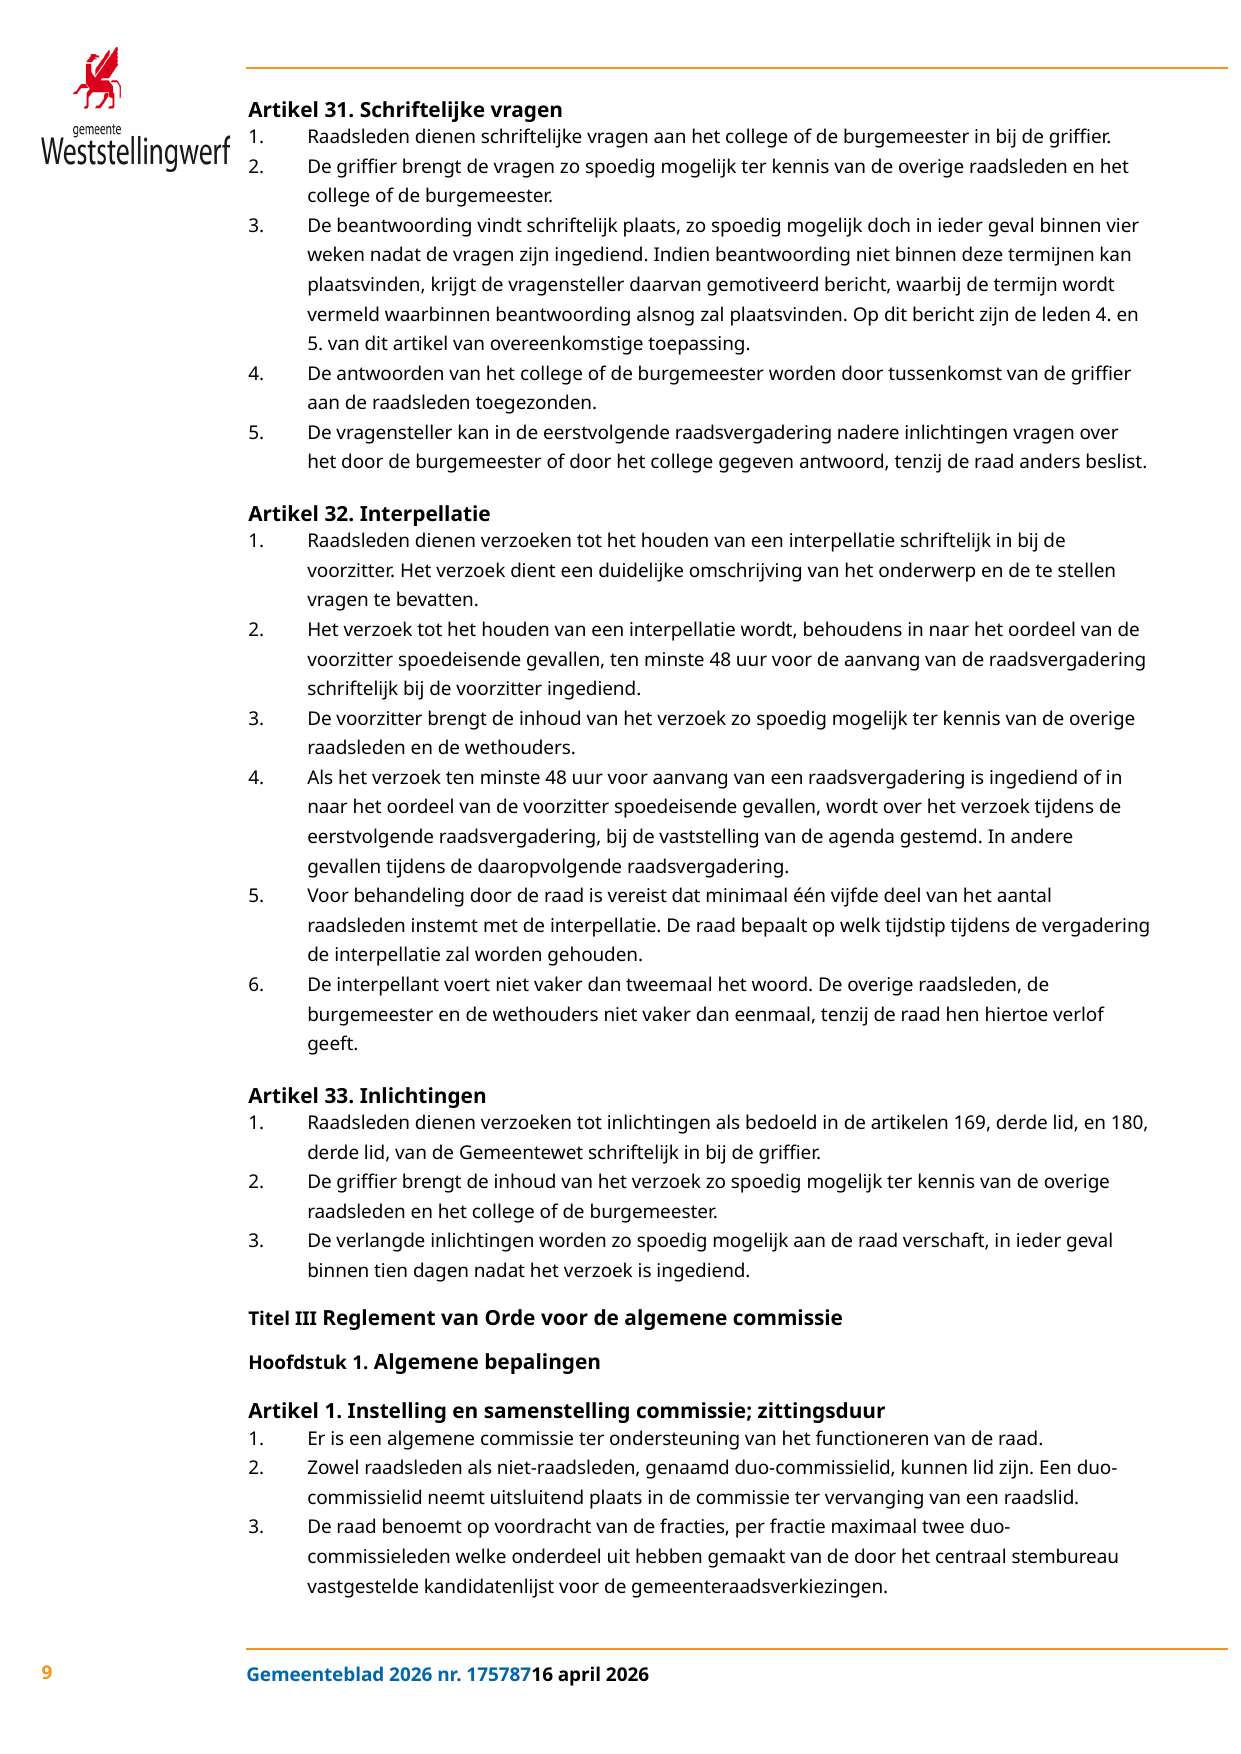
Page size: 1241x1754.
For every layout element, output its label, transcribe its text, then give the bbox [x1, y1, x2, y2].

list Er is een algemene commissie ter ondersteuning van het functioneren van de raad. [248, 1425, 1152, 1451]
text Hoofdstuk 1. Algemene bepalingen [248, 1347, 1152, 1376]
list De verlangde inlichtingen worden zo spoedig mogelijk aan de raad verschaft, in ieder geval binnen tien dagen nadat het verzoek is ingediend. [248, 1228, 1152, 1283]
text Artikel 33. Inlichtingen [248, 1081, 1152, 1109]
text Artikel 31. Schriftelijke vragen [248, 95, 1152, 123]
text Artikel 32. Interpellatie [248, 499, 1152, 527]
text Artikel 1. Instelling en samenstelling commissie; zittingsduur [248, 1397, 1152, 1425]
list Als het verzoek ten minste 48 uur voor aanvang van een raadsvergadering is ingediend of in naar het oordeel van de voorzitter spoedeisende gevallen, wordt over het verzoek tijdens de eerstvolgende raadsvergadering, bij de vaststelling van de agenda gestemd. In andere gevallen tijdens de daaropvolgende raadsvergadering. [248, 764, 1152, 879]
list Voor behandeling door de raad is vereist dat minimaal één vijfde deel van het aantal raadsleden instemt met de interpellatie. De raad bepaalt op welk tijdstip tijdens de vergadering de interpellatie zal worden gehouden. [248, 882, 1152, 967]
text Titel III Reglement van Orde voor de algemene commissie [248, 1303, 1152, 1331]
list De raad benoemt op voordracht van de fracties, per fractie maximaal twee duo-commissieleden welke onderdeel uit hebben gemaakt van de door het centraal stembureau vastgestelde kandidatenlijst voor de gemeenteraadsverkiezingen. [248, 1514, 1152, 1599]
list De beantwoording vindt schriftelijk plaats, zo spoedig mogelijk doch in ieder geval binnen vier weken nadat de vragen zijn ingediend. Indien beantwoording niet binnen deze termijnen kan plaatsvinden, krijgt de vragensteller daarvan gemotiveerd bericht, waarbij de termijn wordt vermeld waarbinnen beantwoording alsnog zal plaatsvinden. Op dit bericht zijn de leden 4. en 5. van dit artikel van overeenkomstige toepassing. [248, 212, 1152, 356]
picture [41, 47, 231, 172]
list De vragensteller kan in de eerstvolgende raadsvergadering nadere inlichtingen vragen over het door de burgemeester of door het college gegeven antwoord, tenzij de raad anders beslist. [248, 419, 1152, 474]
list Het verzoek tot het houden van een interpellatie wordt, behoudens in naar het oordeel van de voorzitter spoedeisende gevallen, ten minste 48 uur voor de aanvang van de raadsvergadering schriftelijk bij de voorzitter ingediend. [248, 616, 1152, 701]
list De griffier brengt de inhoud van het verzoek zo spoedig mogelijk ter kennis van de overige raadsleden en het college of de burgemeester. [248, 1168, 1152, 1224]
list De griffier brengt de vragen zo spoedig mogelijk ter kennis van de overige raadsleden en het college of de burgemeester. [248, 153, 1152, 208]
list De antwoorden van het college of de burgemeester worden door tussenkomst van de griffier aan de raadsleden toegezonden. [248, 360, 1152, 415]
list Raadsleden dienen verzoeken tot inlichtingen als bedoeld in de artikelen 169, derde lid, en 180, derde lid, van de Gemeentewet schriftelijk in bij de griffier. [248, 1109, 1152, 1164]
list Zowel raadsleden als niet-raadsleden, genaamd duo-commissielid, kunnen lid zijn. Een duo-commissielid neemt uitsluitend plaats in de commissie ter vervanging van een raadslid. [248, 1454, 1152, 1510]
list De interpellant voert niet vaker dan tweemaal het woord. De overige raadsleden, de burgemeester en de wethouders niet vaker dan eenmaal, tenzij de raad hen hiertoe verlof geeft. [248, 971, 1152, 1056]
list Raadsleden dienen verzoeken tot het houden van een interpellatie schriftelijk in bij de voorzitter. Het verzoek dient een duidelijke omschrijving van het onderwerp en de te stellen vragen te bevatten. [248, 527, 1152, 612]
list De voorzitter brengt de inhoud van het verzoek zo spoedig mogelijk ter kennis van de overige raadsleden en de wethouders. [248, 705, 1152, 760]
list Raadsleden dienen schriftelijke vragen aan het college of de burgemeester in bij de griffier. [248, 123, 1152, 149]
